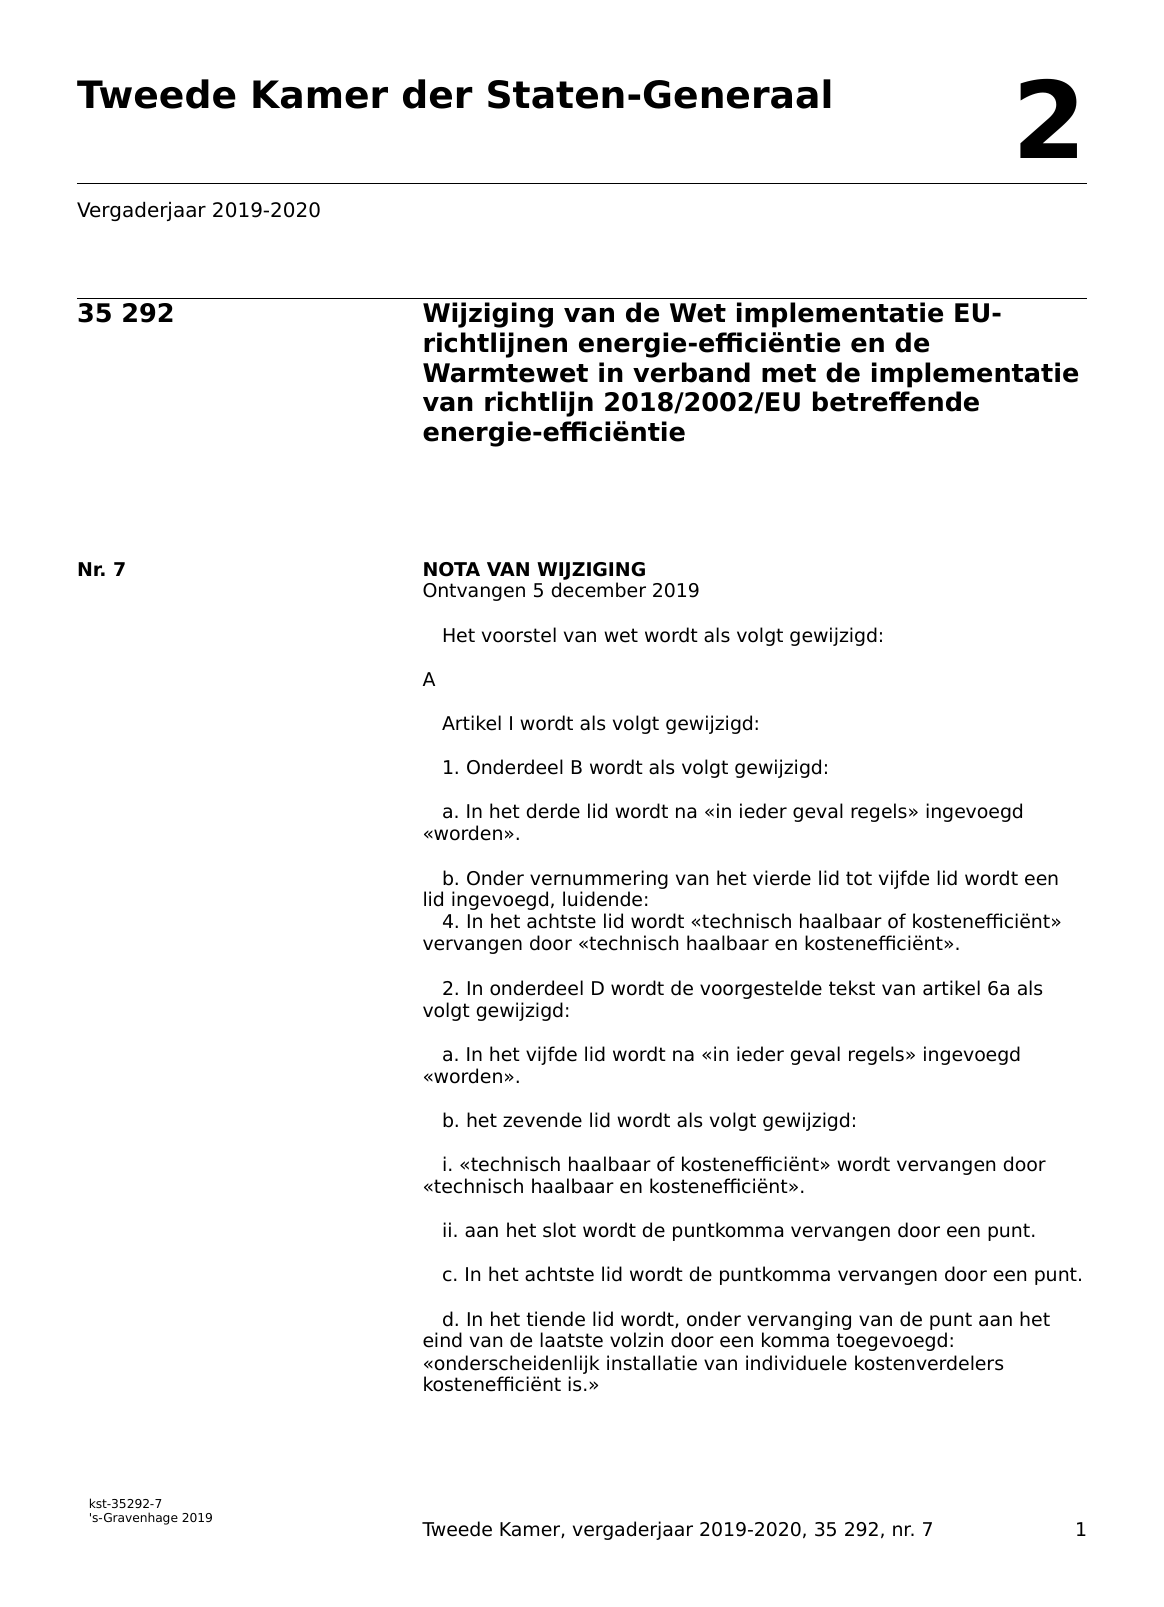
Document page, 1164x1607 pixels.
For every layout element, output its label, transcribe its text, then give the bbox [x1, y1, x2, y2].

text ii. aan het slot wordt de puntkomma vervangen door een punt. [422, 1220, 1087, 1242]
text 1. Onderdeel B wordt als volgt gewijzigd: [422, 757, 1087, 779]
text Artikel I wordt als volgt gewijzigd: [422, 713, 1087, 735]
text kst-35292-7 [88, 1497, 323, 1511]
text b. het zevende lid wordt als volgt gewijzigd: [422, 1110, 1087, 1132]
text Het voorstel van wet wordt als volgt gewijzigd: [422, 624, 1087, 647]
text Ontvangen 5 december 2019 [422, 580, 1087, 602]
text b. Onder vernummering van het vierde lid tot vijfde lid wordt een lid ingevoegd, luidende: [422, 867, 1087, 911]
table_header 2 [886, 59, 1087, 183]
text 's-Gravenhage 2019 [88, 1511, 323, 1525]
text c. In het achtste lid wordt de puntkomma vervangen door een punt. [422, 1264, 1087, 1286]
text 2. In onderdeel D wordt de voorgestelde tekst van artikel 6a als volgt gewijzigd: [422, 977, 1087, 1021]
text d. In het tiende lid wordt, onder vervanging van de punt aan het eind van de laatste volzin door een komma toegevoegd: «onderscheidenlijk installatie van individuele kostenverdelers kostenefficiënt is.» [422, 1308, 1087, 1396]
table_cell Vergaderjaar 2019-2020 [77, 184, 1087, 298]
text a. In het vijfde lid wordt na «in ieder geval regels» ingevoegd «worden». [422, 1044, 1087, 1088]
subtitle A [422, 669, 1087, 691]
text 4. In het achtste lid wordt «technisch haalbaar of kostenefficiënt» vervangen door «technisch haalbaar en kostenefficiënt». [422, 911, 1087, 955]
text i. «technisch haalbaar of kostenefficiënt» wordt vervangen door «technisch haalbaar en kostenefficiënt». [422, 1154, 1087, 1198]
text a. In het derde lid wordt na «in ieder geval regels» ingevoegd «worden». [422, 801, 1087, 845]
subtitle Nr. 7 NOTA VAN WIJZIGING [77, 558, 1087, 580]
subtitle 35 292 Wijziging van de Wet implementatie EU-richtlijnen energie-efficiëntie en de Warmtewet in verband met de implementatie van richtlijn 2018/2002/EU betreffende energie-efficiëntie [77, 299, 1087, 447]
table_header Tweede Kamer der Staten-Generaal [77, 59, 886, 183]
